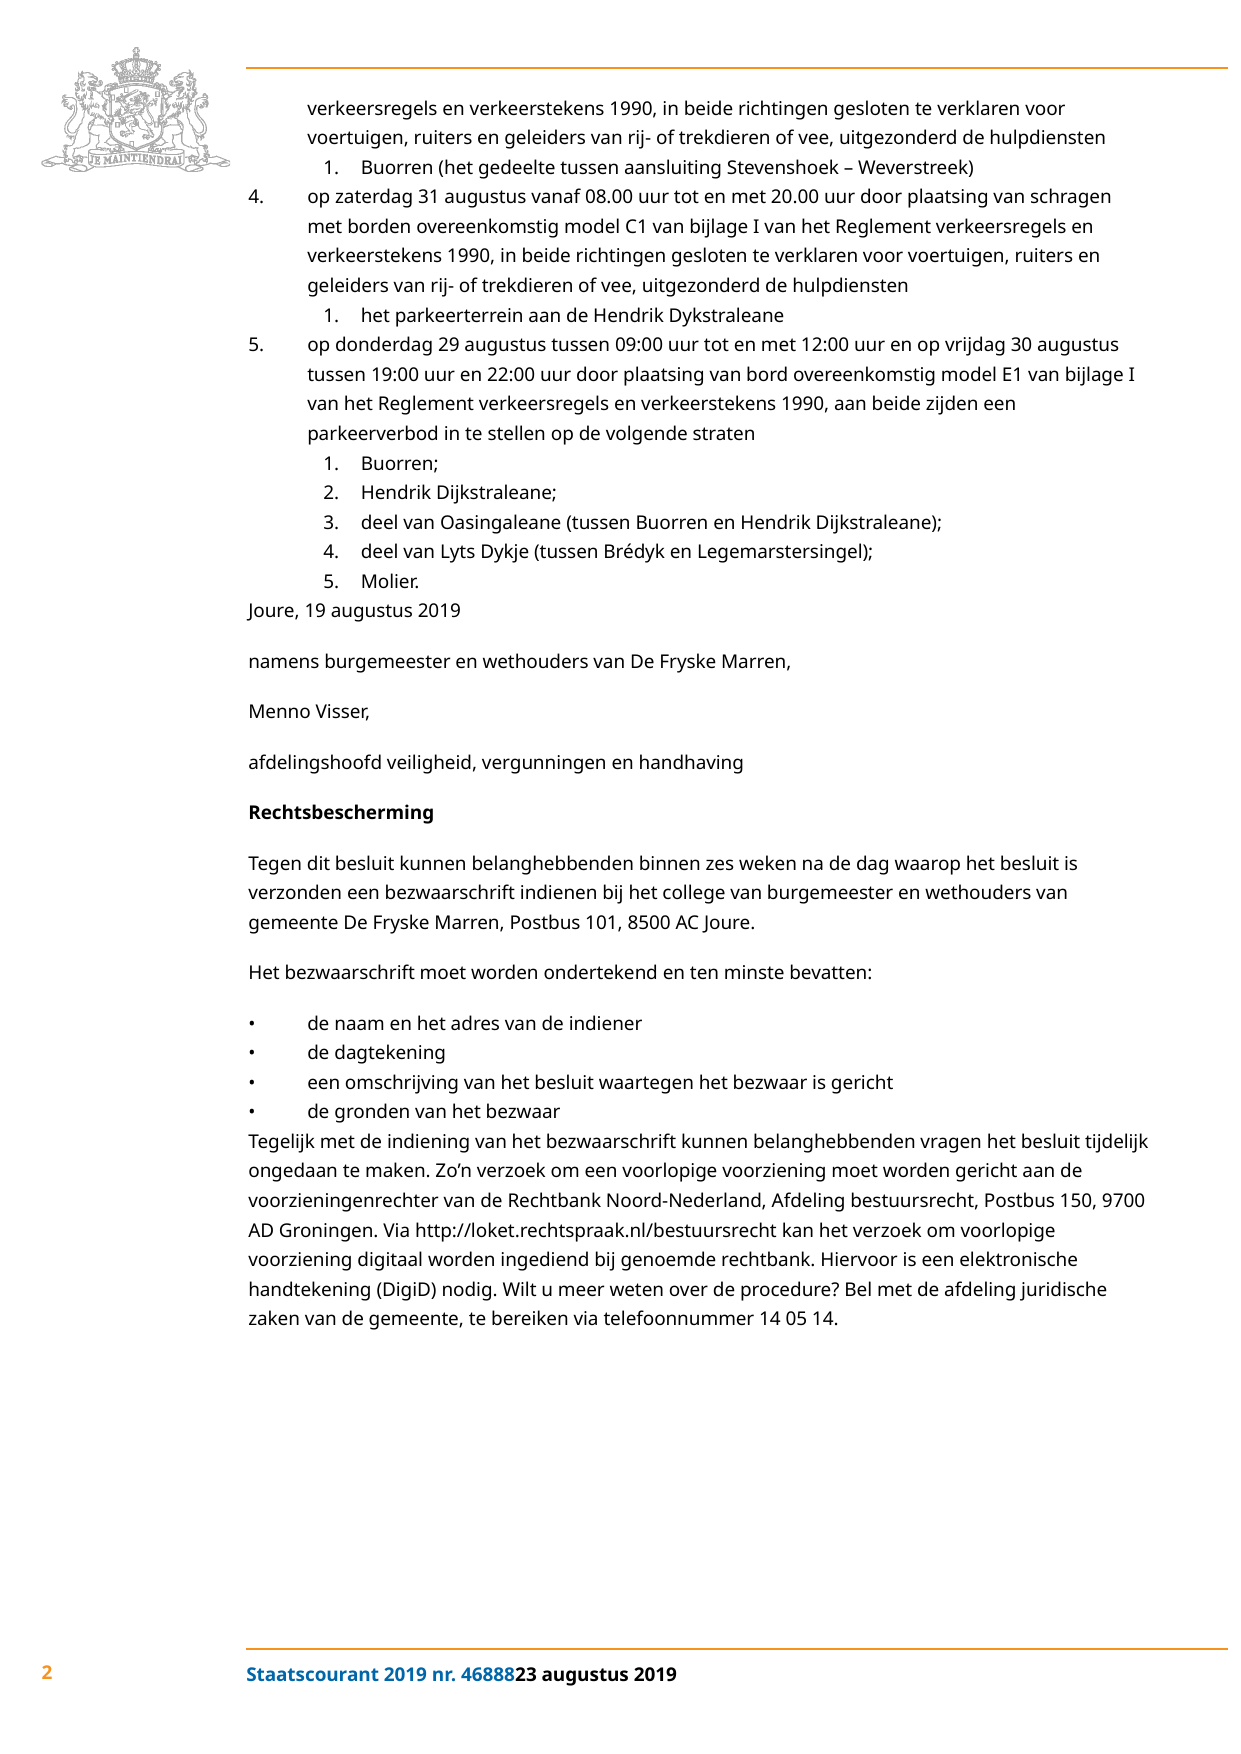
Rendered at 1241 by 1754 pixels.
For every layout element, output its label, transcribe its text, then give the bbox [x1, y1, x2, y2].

text Tegen dit besluit kunnen belanghebbenden binnen zes weken na de dag waarop het besluit is verzonden een bezwaarschrift indienen bij het college van burgemeester en wethouders van gemeente De Fryske Marren, Postbus 101, 8500 AC Joure. [248, 850, 1152, 935]
list Buorren; [323, 450, 1152, 476]
text afdelingshoofd veiligheid, vergunningen en handhaving [248, 749, 1152, 775]
list de naam en het adres van de indiener [248, 1010, 1152, 1036]
text Menno Visser, [248, 698, 1152, 724]
list de dagtekening [248, 1039, 1152, 1065]
list een omschrijving van het besluit waartegen het bezwaar is gericht [248, 1069, 1152, 1095]
list de gronden van het bezwaar [248, 1098, 1152, 1124]
picture [41, 47, 231, 172]
list Buorren (het gedeelte tussen aansluiting Stevenshoek – Weverstreek) [323, 154, 1152, 180]
text Joure, 19 augustus 2019 [248, 598, 1152, 623]
text Tegelijk met de indiening van het bezwaarschrift kunnen belanghebbenden vragen het besluit tijdelijk ongedaan te maken. Zo’n verzoek om een voorlopige voorziening moet worden gericht aan de voorzieningenrechter van de Rechtbank Noord-Nederland, Afdeling bestuursrecht, Postbus 150, 9700 AD Groningen. Via http://loket.rechtspraak.nl/bestuursrecht kan het verzoek om voorlopige voorziening digitaal worden ingediend bij genoemde rechtbank. Hiervoor is een elektronische handtekening (DigiD) nodig. Wilt u meer weten over de procedure? Bel met de afdeling juridische zaken van de gemeente, te bereiken via telefoonnummer 14 05 14. [248, 1128, 1152, 1331]
list het parkeerterrein aan de Hendrik Dykstraleane [323, 302, 1152, 328]
list Molier. [323, 568, 1152, 594]
list op zaterdag 31 augustus vanaf 08.00 uur tot en met 20.00 uur door plaatsing van schragen met borden overeenkomstig model C1 van bijlage I van het Reglement verkeersregels en verkeerstekens 1990, in beide richtingen gesloten te verklaren voor voertuigen, ruiters en geleiders van rij- of trekdieren of vee, uitgezonderd de hulpdiensten [248, 183, 1152, 298]
list deel van Oasingaleane (tussen Buorren en Hendrik Dijkstraleane); [323, 509, 1152, 535]
list verkeersregels en verkeerstekens 1990, in beide richtingen gesloten te verklaren voor voertuigen, ruiters en geleiders van rij- of trekdieren of vee, uitgezonderd de hulpdiensten [248, 95, 1152, 150]
list Hendrik Dijkstraleane; [323, 479, 1152, 505]
text namens burgemeester en wethouders van De Fryske Marren, [248, 648, 1152, 674]
list deel van Lyts Dykje (tussen Brédyk en Legemarstersingel); [323, 538, 1152, 564]
list op donderdag 29 augustus tussen 09:00 uur tot en met 12:00 uur en op vrijdag 30 augustus tussen 19:00 uur en 22:00 uur door plaatsing van bord overeenkomstig model E1 van bijlage I van het Reglement verkeersregels en verkeerstekens 1990, aan beide zijden een parkeerverbod in te stellen op de volgende straten [248, 331, 1152, 446]
text Rechtsbescherming [248, 799, 1152, 825]
text Het bezwaarschrift moet worden ondertekend en ten minste bevatten: [248, 959, 1152, 985]
